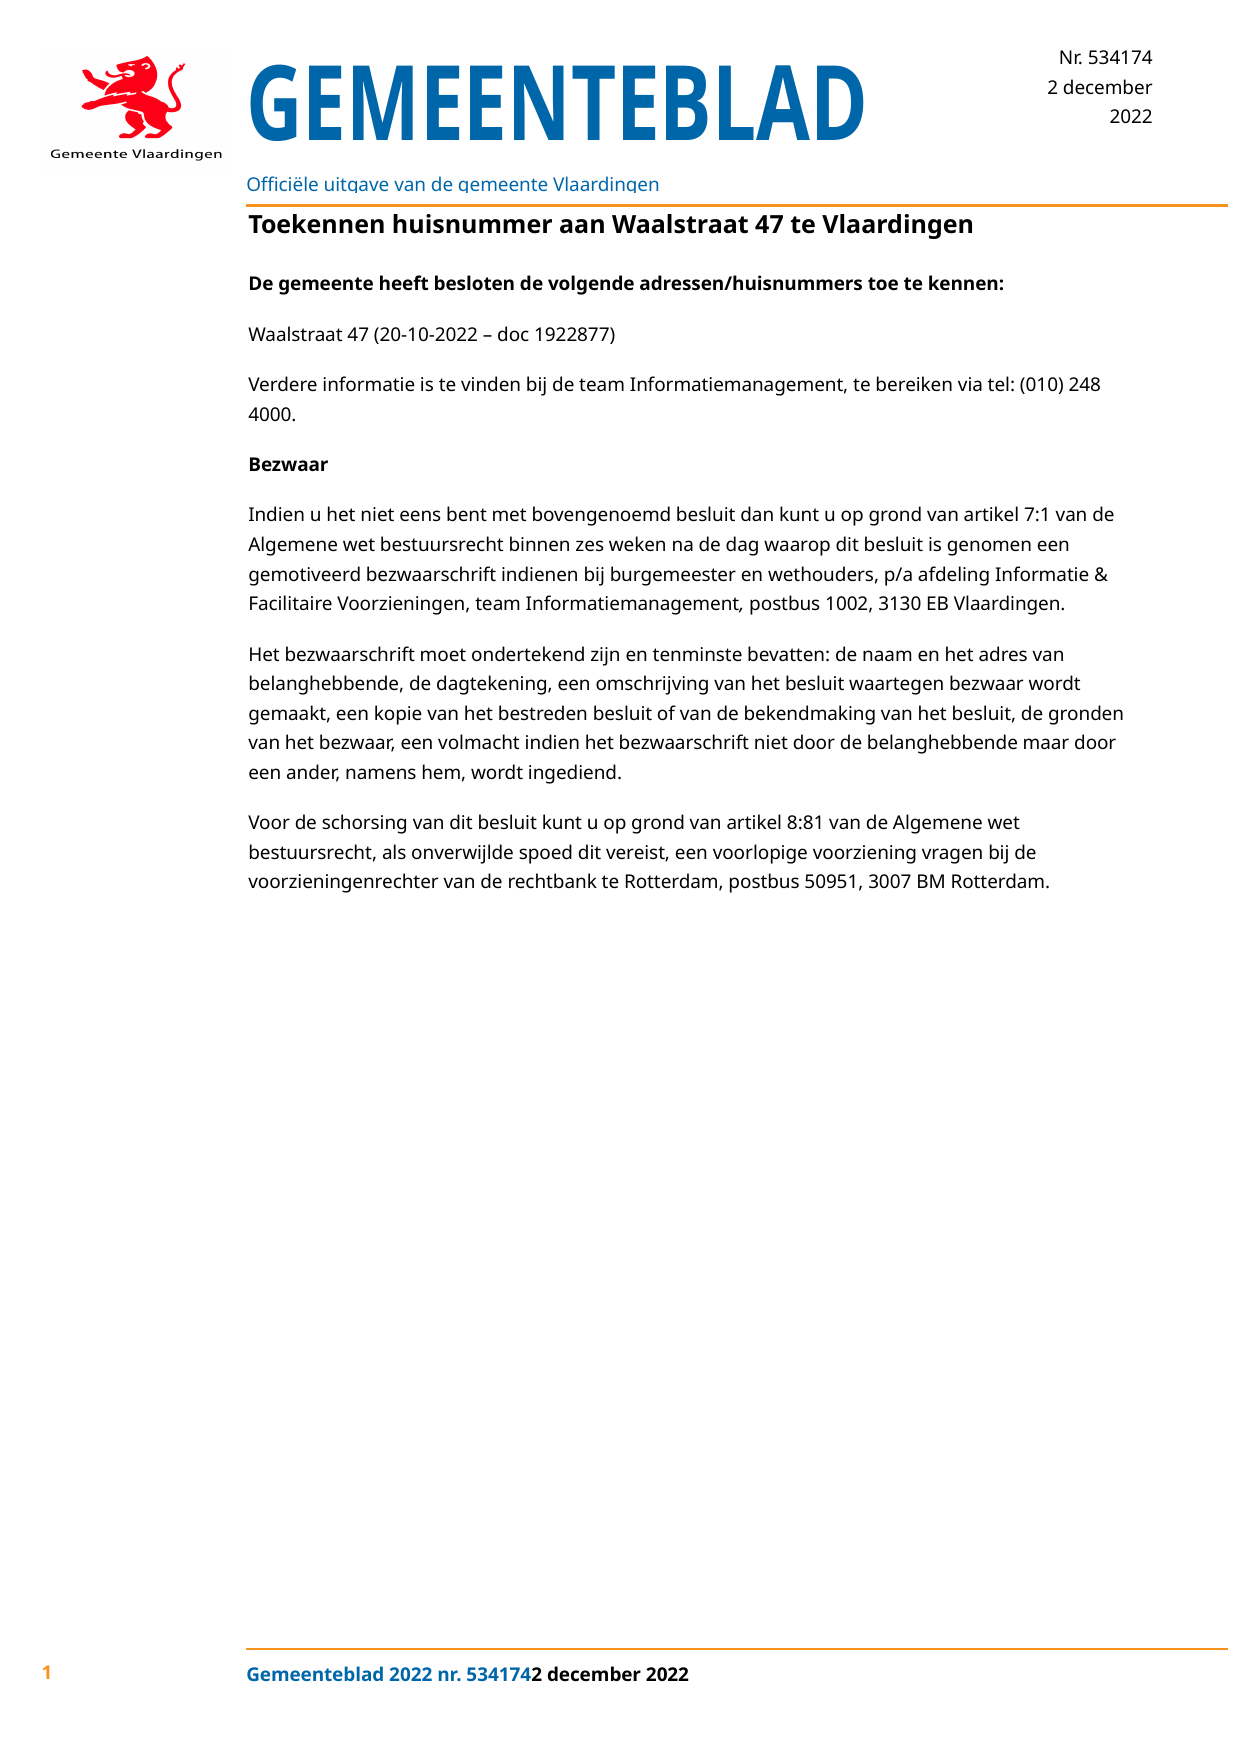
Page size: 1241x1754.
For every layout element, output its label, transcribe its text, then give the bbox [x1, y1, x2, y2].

text Voor de schorsing van dit besluit kunt u op grond van artikel 8:81 van de Algemene wet bestuursrecht, als onverwijlde spoed dit vereist, een voorlopige voorziening vragen bij de voorzieningenrechter van de rechtbank te Rotterdam, postbus 50951, 3007 BM Rotterdam. [248, 809, 1152, 894]
text Verdere informatie is te vinden bij de team Informatiemanagement, te bereiken via tel: (010) 248 4000. [248, 371, 1152, 426]
text Toekennen huisnummer aan Waalstraat 47 te Vlaardingen [248, 207, 1152, 241]
picture [41, 47, 231, 172]
text Indien u het niet eens bent met bovengenoemd besluit dan kunt u op grond van artikel 7:1 van de Algemene wet bestuursrecht binnen zes weken na de dag waarop dit besluit is genomen een gemotiveerd bezwaarschrift indienen bij burgemeester en wethouders, p/a afdeling Informatie & Facilitaire Voorzieningen, team Informatiemanagement, postbus 1002, 3130 EB Vlaardingen. [248, 502, 1152, 616]
text Waalstraat 47 (20-10-2022 – doc 1922877) [248, 321, 1152, 346]
text Het bezwaarschrift moet ondertekend zijn en tenminste bevatten: de naam en het adres van belanghebbende, de dagtekening, een omschrijving van het besluit waartegen bezwaar wordt gemaakt, een kopie van het bestreden besluit of van de bekendmaking van het besluit, de gronden van het bezwaar, een volmacht indien het bezwaarschrift niet door de belanghebbende maar door een ander, namens hem, wordt ingediend. [248, 641, 1152, 785]
text Bezwaar [248, 451, 1152, 477]
text De gemeente heeft besloten de volgende adressen/huisnummers toe te kennen: [248, 270, 1152, 296]
